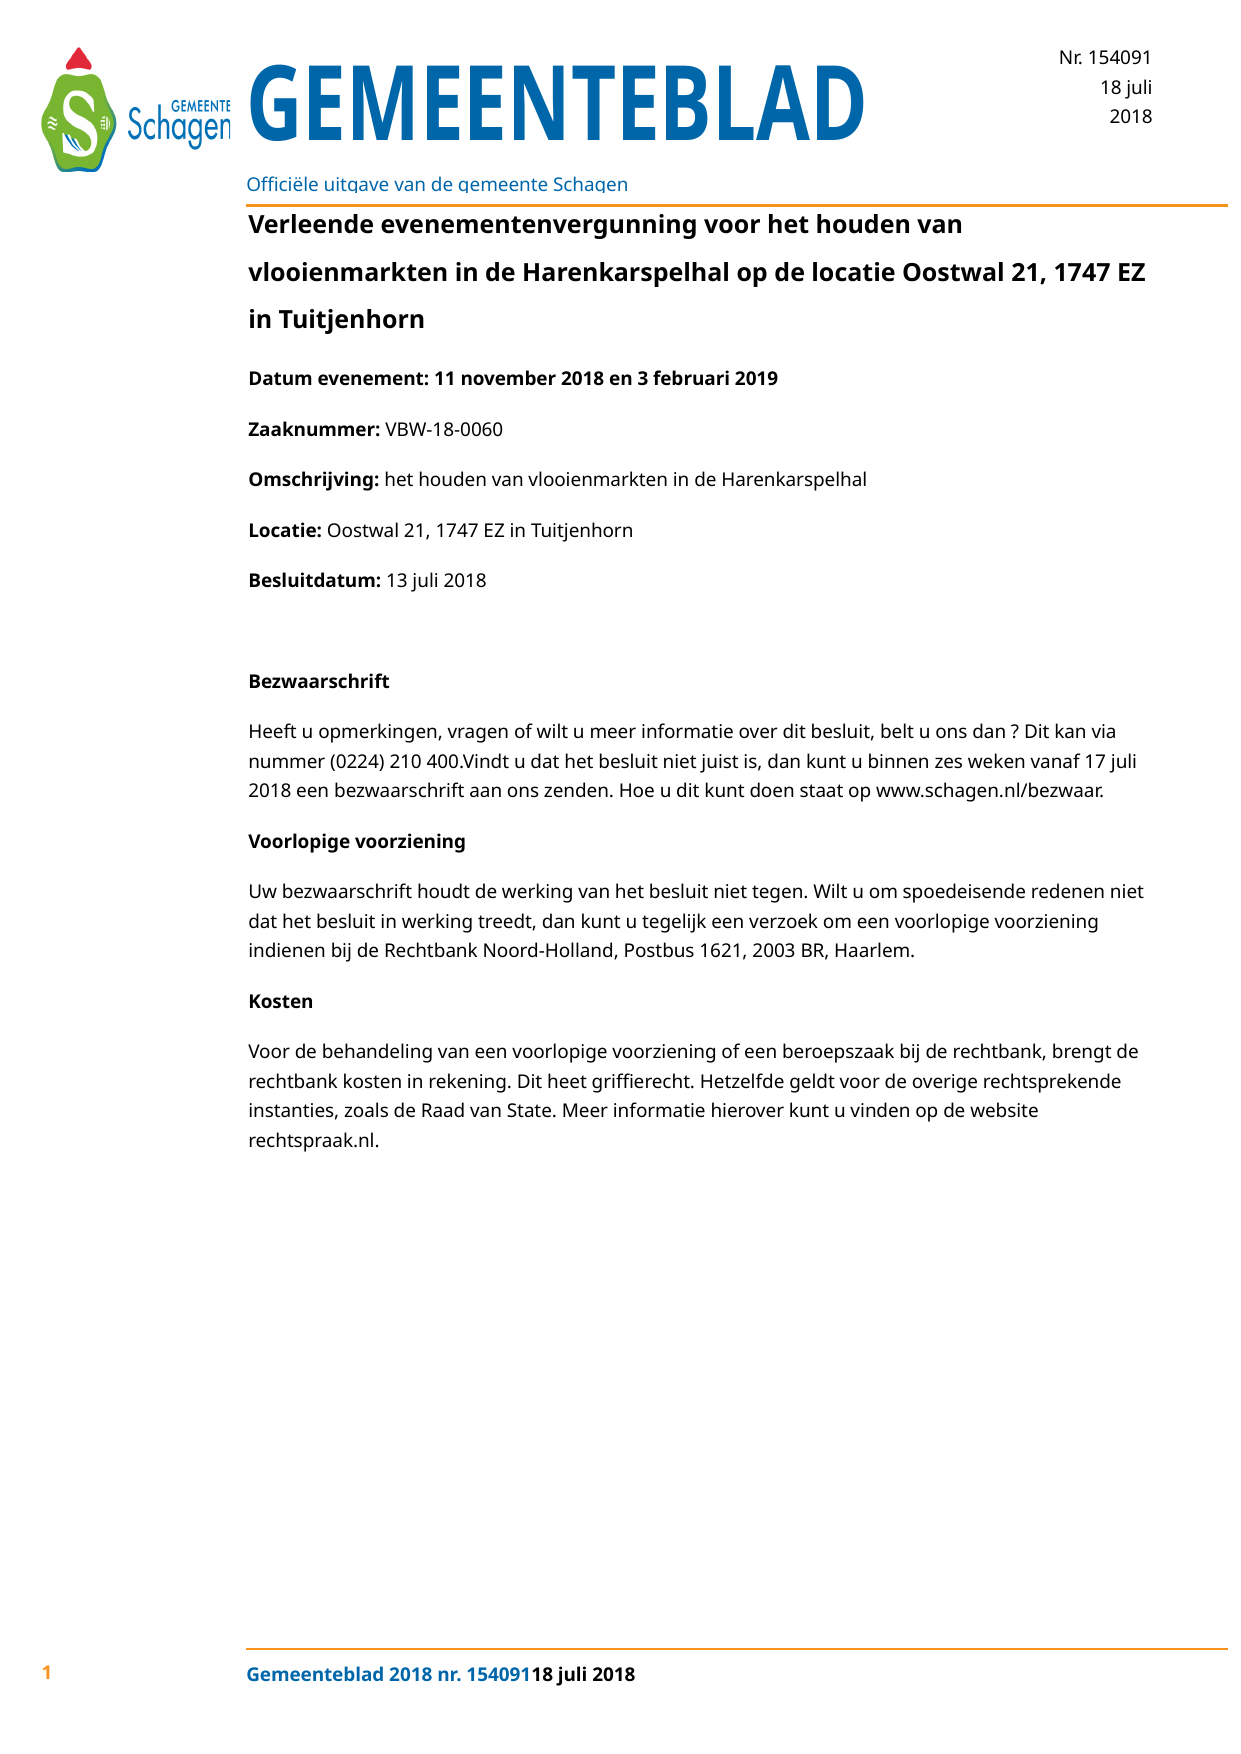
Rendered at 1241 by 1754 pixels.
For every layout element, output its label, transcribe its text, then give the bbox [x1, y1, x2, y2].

text Locatie: Oostwal 21, 1747 EZ in Tuitjenhorn [248, 517, 1152, 542]
text Bezwaarschrift [248, 668, 1152, 694]
text Verleende evenementenvergunning voor het houden van vlooienmarkten in de Harenkarspelhal op de locatie Oostwal 21, 1747 EZ in Tuitjenhorn [248, 207, 1152, 336]
text Besluitdatum: 13 juli 2018 [248, 567, 1152, 593]
text Kosten [248, 988, 1152, 1014]
text Uw bezwaarschrift houdt de werking van het besluit niet tegen. Wilt u om spoedeisende redenen niet dat het besluit in werking treedt, dan kunt u tegelijk een verzoek om een voorlopige voorziening indienen bij de Rechtbank Noord-Holland, Postbus 1621, 2003 BR, Haarlem. [248, 878, 1152, 963]
text Voorlopige voorziening [248, 828, 1152, 854]
text Voor de behandeling van een voorlopige voorziening of een beroepszaak bij de rechtbank, brengt de rechtbank kosten in rekening. Dit heet griffierecht. Hetzelfde geldt voor de overige rechtsprekende instanties, zoals de Raad van State. Meer informatie hierover kunt u vinden op de website rechtspraak.nl. [248, 1038, 1152, 1153]
text Zaaknummer: VBW-18-0060 [248, 416, 1152, 442]
text Datum evenement: 11 november 2018 en 3 februari 2019 [248, 366, 1152, 391]
text Omschrijving: het houden van vlooienmarkten in de Harenkarspelhal [248, 466, 1152, 492]
text Heeft u opmerkingen, vragen of wilt u meer informatie over dit besluit, belt u ons dan ? Dit kan via nummer (0224) 210 400.Vindt u dat het besluit niet juist is, dan kunt u binnen zes weken vanaf 17 juli 2018 een bezwaarschrift aan ons zenden. Hoe u dit kunt doen staat op www.schagen.nl/bezwaar. [248, 718, 1152, 803]
picture [41, 47, 231, 172]
